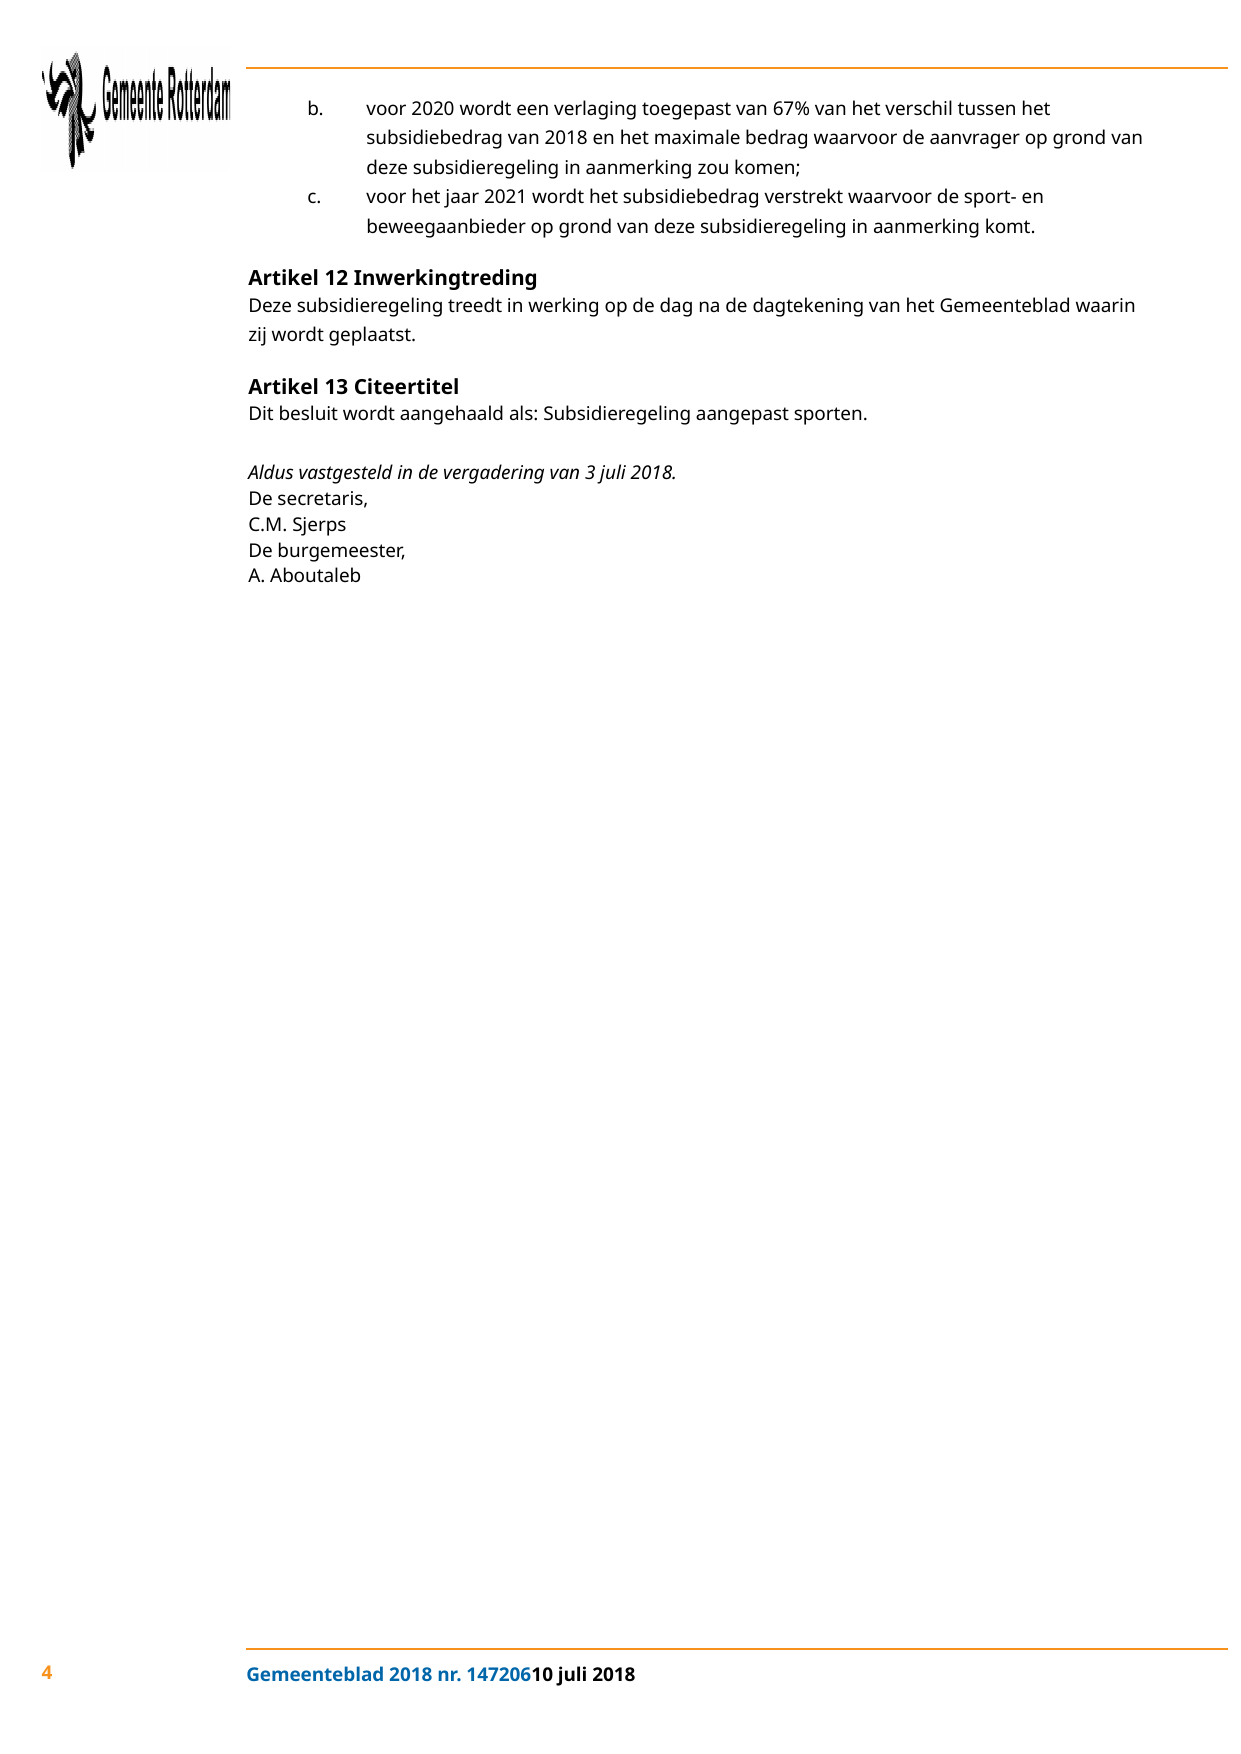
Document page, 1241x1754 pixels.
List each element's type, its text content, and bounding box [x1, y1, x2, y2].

text Artikel 12 Inwerkingtreding [248, 263, 1152, 292]
text Artikel 13 Citeertitel [248, 372, 1152, 400]
text Dit besluit wordt aangehaald als: Subsidieregeling aangepast sporten. [248, 400, 1152, 426]
list voor het jaar 2021 wordt het subsidiebedrag verstrekt waarvoor de sport- en beweegaanbieder op grond van deze subsidieregeling in aanmerking komt. [307, 183, 1152, 239]
text Aldus vastgesteld in de vergadering van 3 juli 2018. [248, 459, 1152, 485]
list voor 2020 wordt een verlaging toegepast van 67% van het verschil tussen het subsidiebedrag van 2018 en het maximale bedrag waarvoor de aanvrager op grond van deze subsidieregeling in aanmerking zou komen; [307, 95, 1152, 180]
text Deze subsidieregeling treedt in werking op de dag na de dagtekening van het Gemeenteblad waarin zij wordt geplaatst. [248, 292, 1152, 347]
text De burgemeester, [248, 537, 1152, 562]
text A. Aboutaleb [248, 562, 1152, 588]
text De secretaris, [248, 485, 1152, 511]
picture [41, 47, 231, 172]
text C.M. Sjerps [248, 511, 1152, 537]
